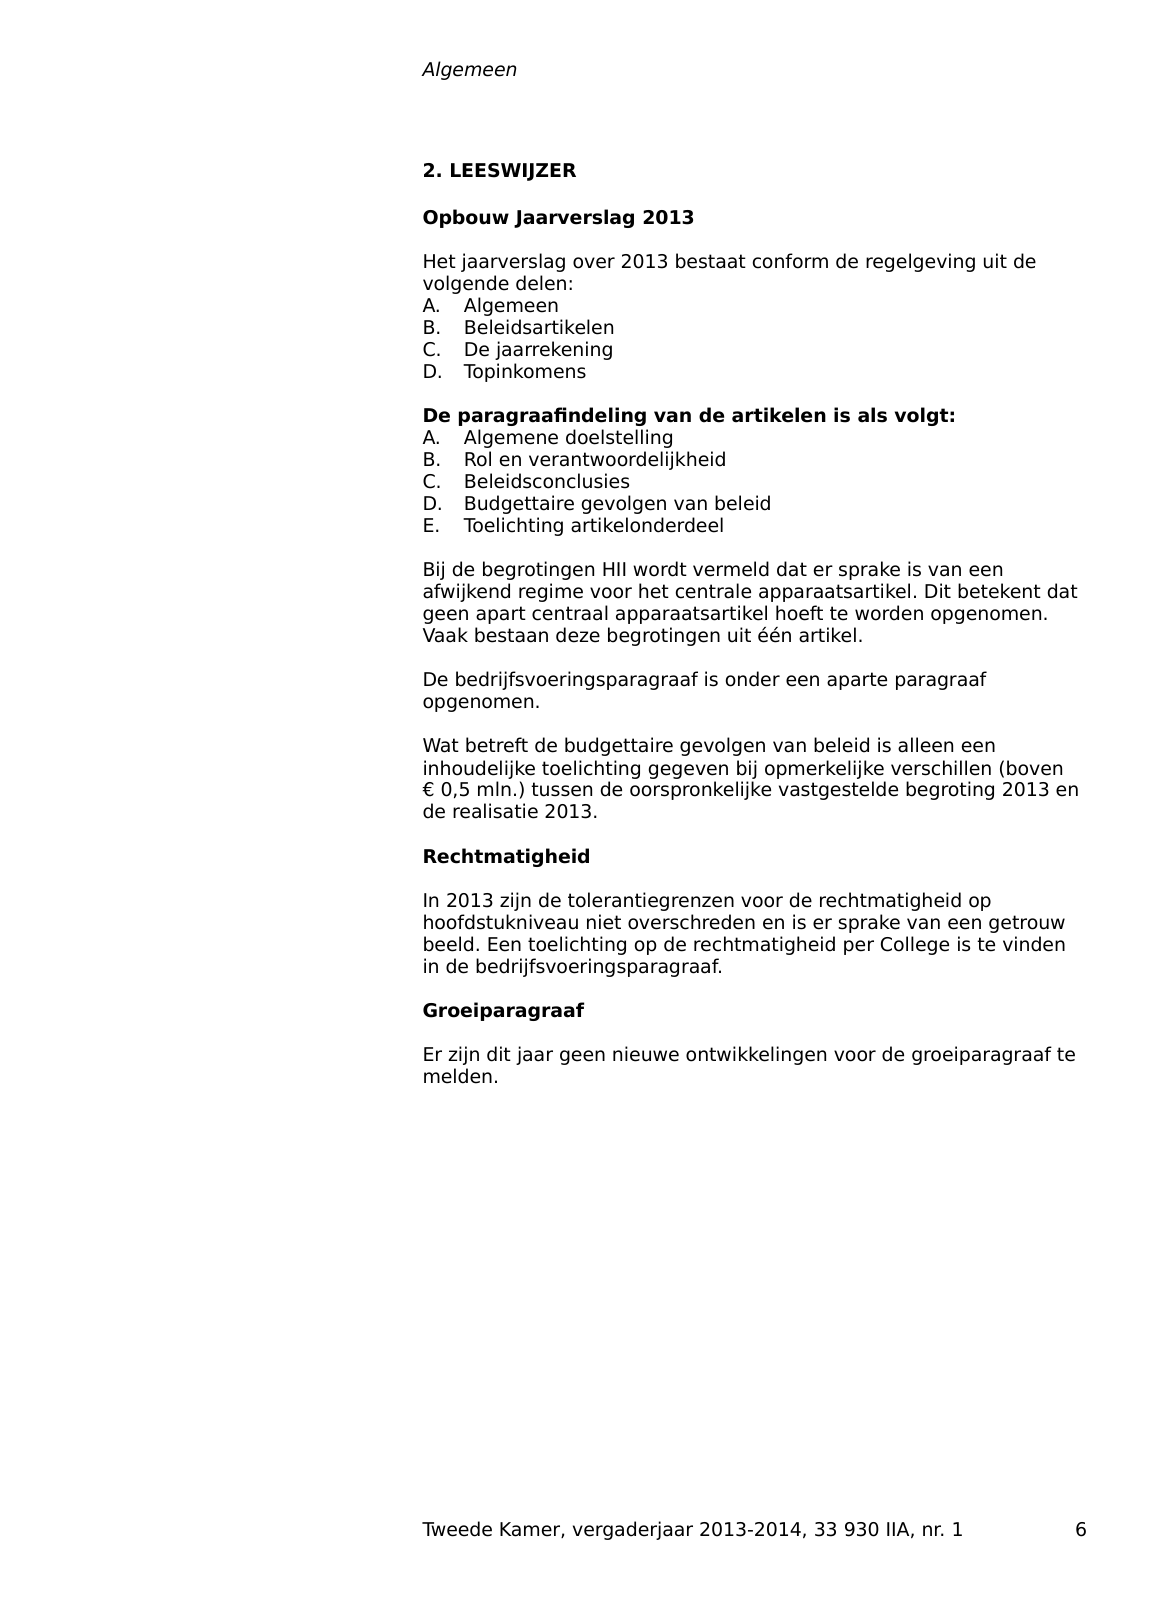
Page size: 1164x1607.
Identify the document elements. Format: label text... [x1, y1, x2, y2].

text B. Beleidsartikelen [422, 317, 1087, 339]
text C. Beleidsconclusies [422, 471, 1087, 493]
subtitle Groeiparagraaf [422, 1000, 1087, 1022]
text E. Toelichting artikelonderdeel [422, 515, 1087, 537]
text In 2013 zijn de tolerantiegrenzen voor de rechtmatigheid op hoofdstukniveau niet overschreden en is er sprake van een getrouw beeld. Een toelichting op de rechtmatigheid per College is te vinden in de bedrijfsvoeringsparagraaf. [422, 890, 1087, 978]
subtitle De paragraafindeling van de artikelen is als volgt: [422, 405, 1087, 427]
text Wat betreft de budgettaire gevolgen van beleid is alleen een inhoudelijke toelichting gegeven bij opmerkelijke verschillen (boven € 0,5 mln.) tussen de oorspronkelijke vastgestelde begroting 2013 en de realisatie 2013. [422, 735, 1087, 823]
text C. De jaarrekening [422, 339, 1087, 361]
text A. Algemene doelstelling [422, 427, 1087, 449]
subtitle Rechtmatigheid [422, 846, 1087, 867]
text Het jaarverslag over 2013 bestaat conform de regelgeving uit de volgende delen: [422, 251, 1087, 295]
text A. Algemeen [422, 295, 1087, 317]
subtitle Opbouw Jaarverslag 2013 [422, 207, 1087, 229]
text Er zijn dit jaar geen nieuwe ontwikkelingen voor de groeiparagraaf te melden. [422, 1044, 1087, 1088]
text D. Budgettaire gevolgen van beleid [422, 493, 1087, 515]
text B. Rol en verantwoordelijkheid [422, 449, 1087, 471]
subtitle 2. LEESWIJZER [422, 160, 1087, 182]
text De bedrijfsvoeringsparagraaf is onder een aparte paragraaf opgenomen. [422, 669, 1087, 713]
text Bij de begrotingen HII wordt vermeld dat er sprake is van een afwijkend regime voor het centrale apparaatsartikel. Dit betekent dat geen apart centraal apparaatsartikel hoeft te worden opgenomen. Vaak bestaan deze begrotingen uit één artikel. [422, 559, 1087, 647]
text D. Topinkomens [422, 361, 1087, 383]
